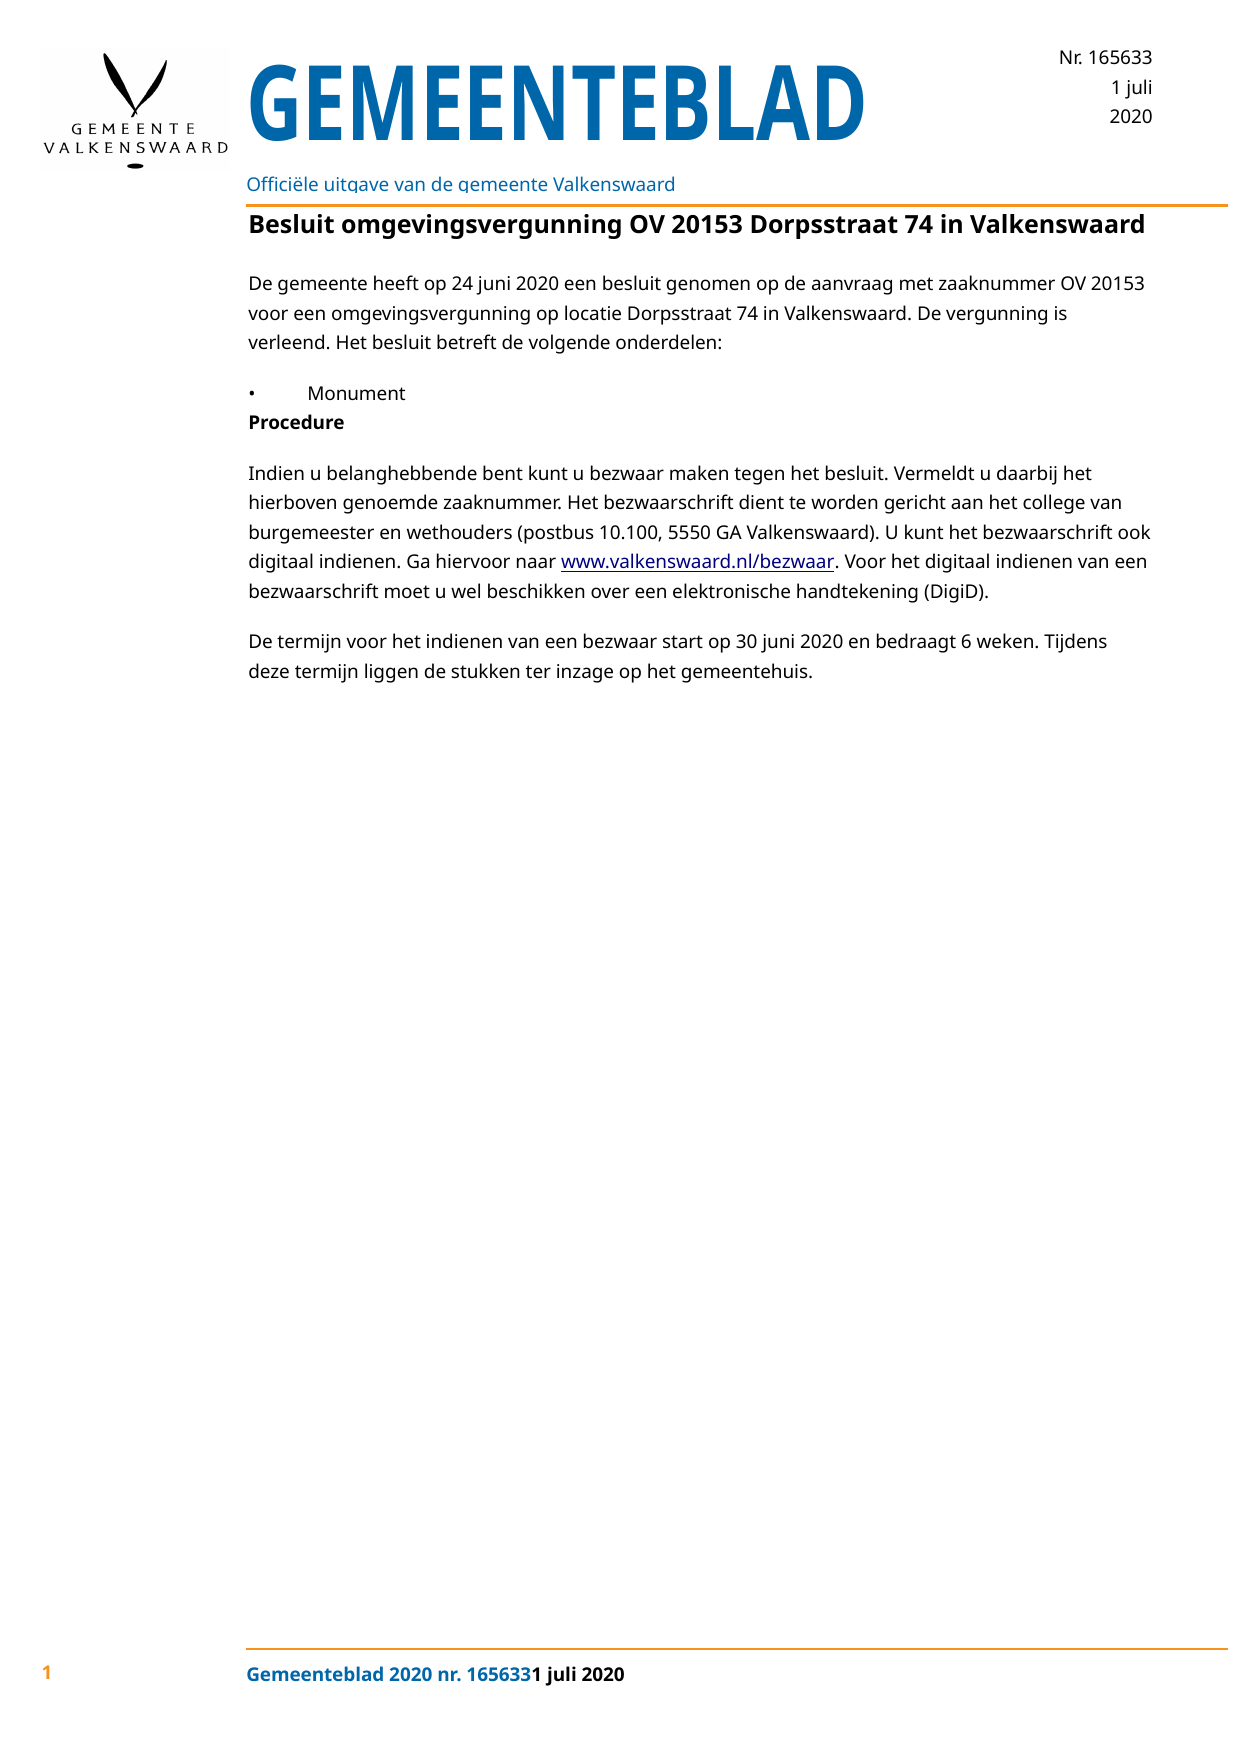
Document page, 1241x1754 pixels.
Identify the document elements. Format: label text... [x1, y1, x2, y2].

text De gemeente heeft op 24 juni 2020 een besluit genomen op de aanvraag met zaaknummer OV 20153 voor een omgevingsvergunning op locatie Dorpsstraat 74 in Valkenswaard. De vergunning is verleend. Het besluit betreft de volgende onderdelen: [248, 270, 1152, 355]
text Besluit omgevingsvergunning OV 20153 Dorpsstraat 74 in Valkenswaard [248, 207, 1152, 241]
text Indien u belanghebbende bent kunt u bezwaar maken tegen het besluit. Vermeldt u daarbij het hierboven genoemde zaaknummer. Het bezwaarschrift dient te worden gericht aan het college van burgemeester en wethouders (postbus 10.100, 5550 GA Valkenswaard). U kunt het bezwaarschrift ook digitaal indienen. Ga hiervoor naar www.valkenswaard.nl/bezwaar. Voor het digitaal indienen van een bezwaarschrift moet u wel beschikken over een elektronische handtekening (DigiD). [248, 460, 1152, 604]
picture [41, 47, 231, 172]
list Monument [248, 380, 1152, 406]
text De termijn voor het indienen van een bezwaar start op 30 juni 2020 en bedraagt 6 weken. Tijdens deze termijn liggen de stukken ter inzage op het gemeentehuis. [248, 629, 1152, 684]
text Procedure [248, 409, 1152, 435]
